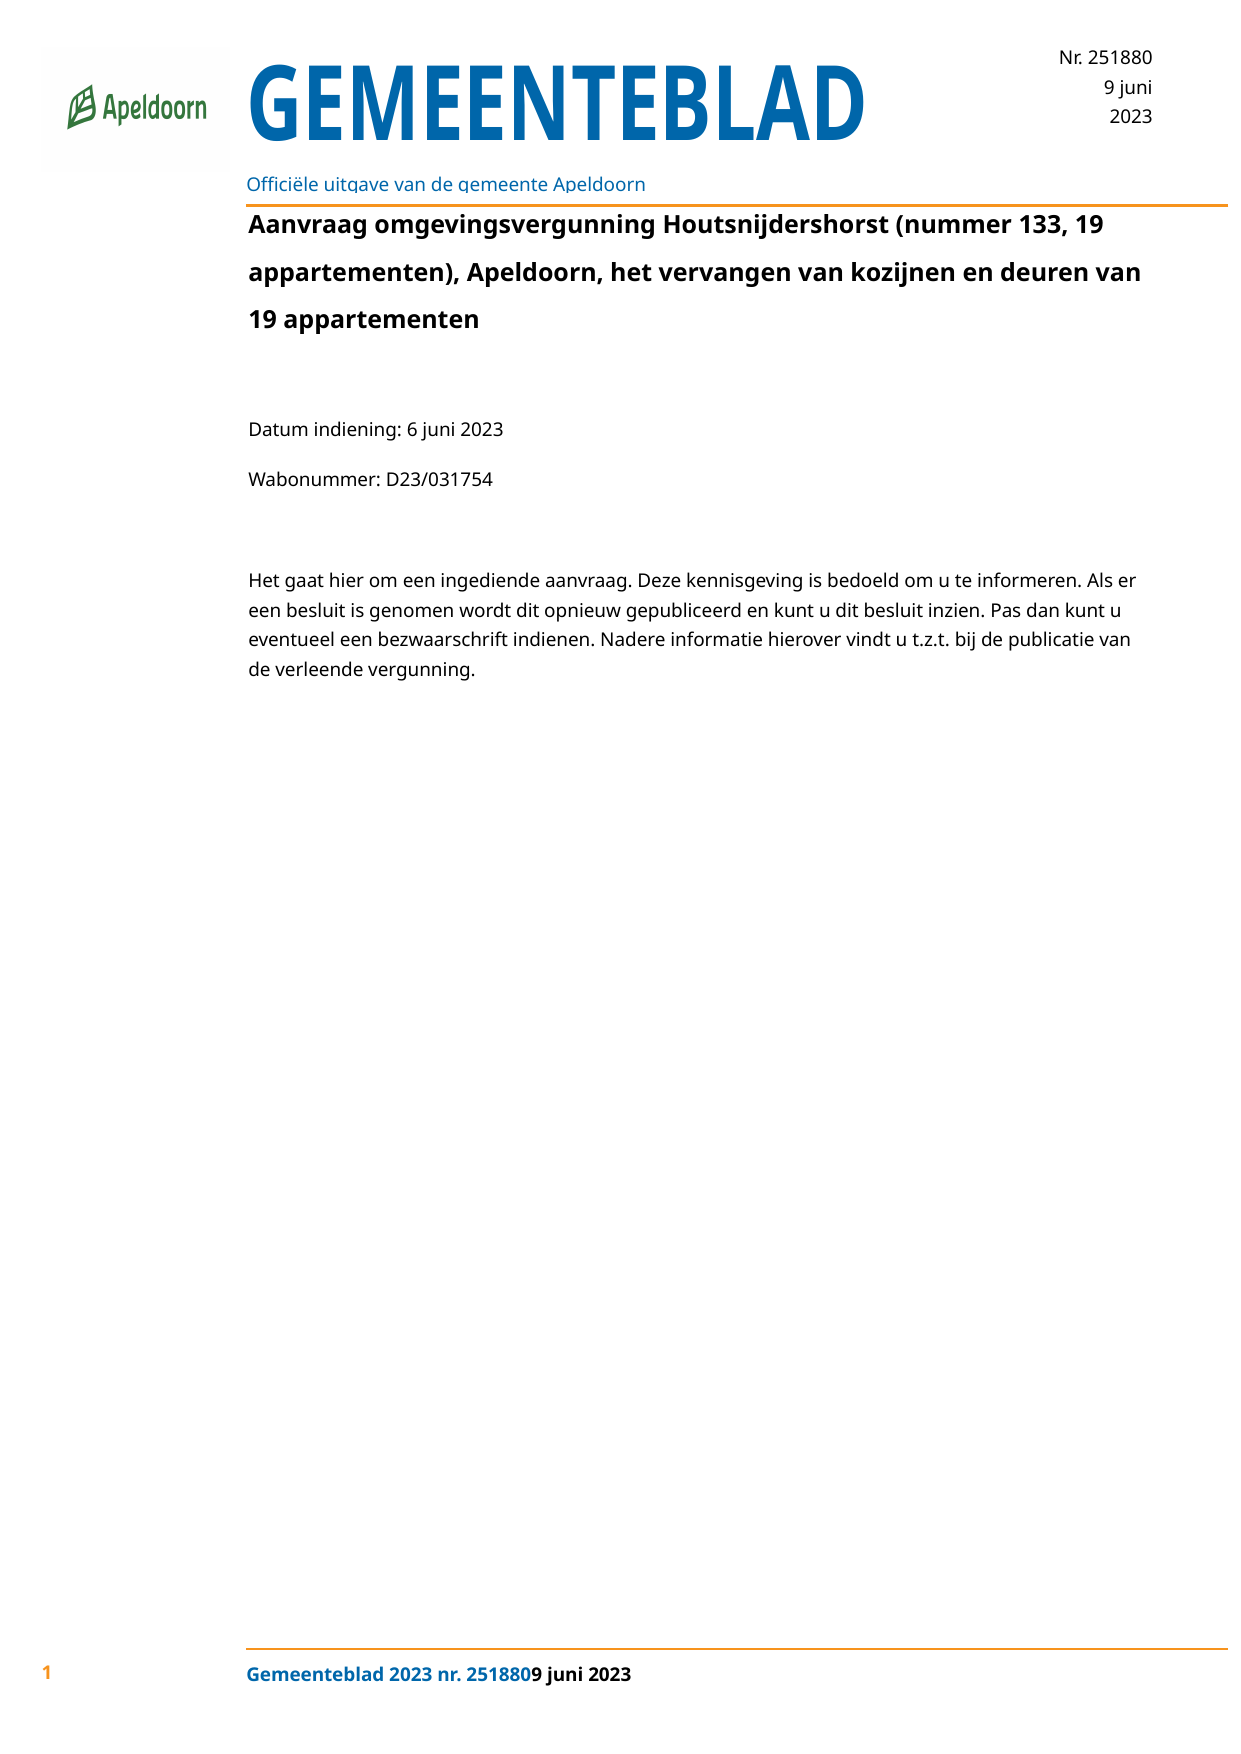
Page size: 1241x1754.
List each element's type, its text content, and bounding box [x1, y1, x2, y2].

picture [41, 47, 231, 172]
text Aanvraag omgevingsvergunning Houtsnijdershorst (nummer 133, 19 appartementen), Apeldoorn, het vervangen van kozijnen en deuren van 19 appartementen [248, 207, 1152, 336]
text Het gaat hier om een ingediende aanvraag. Deze kennisgeving is bedoeld om u te informeren. Als er een besluit is genomen wordt dit opnieuw gepubliceerd en kunt u dit besluit inzien. Pas dan kunt u eventueel een bezwaarschrift indienen. Nadere informatie hierover vindt u t.z.t. bij de publicatie van de verleende vergunning. [248, 567, 1152, 682]
text Wabonummer: D23/031754 [248, 466, 1152, 492]
text Datum indiening: 6 juni 2023 [248, 416, 1152, 442]
